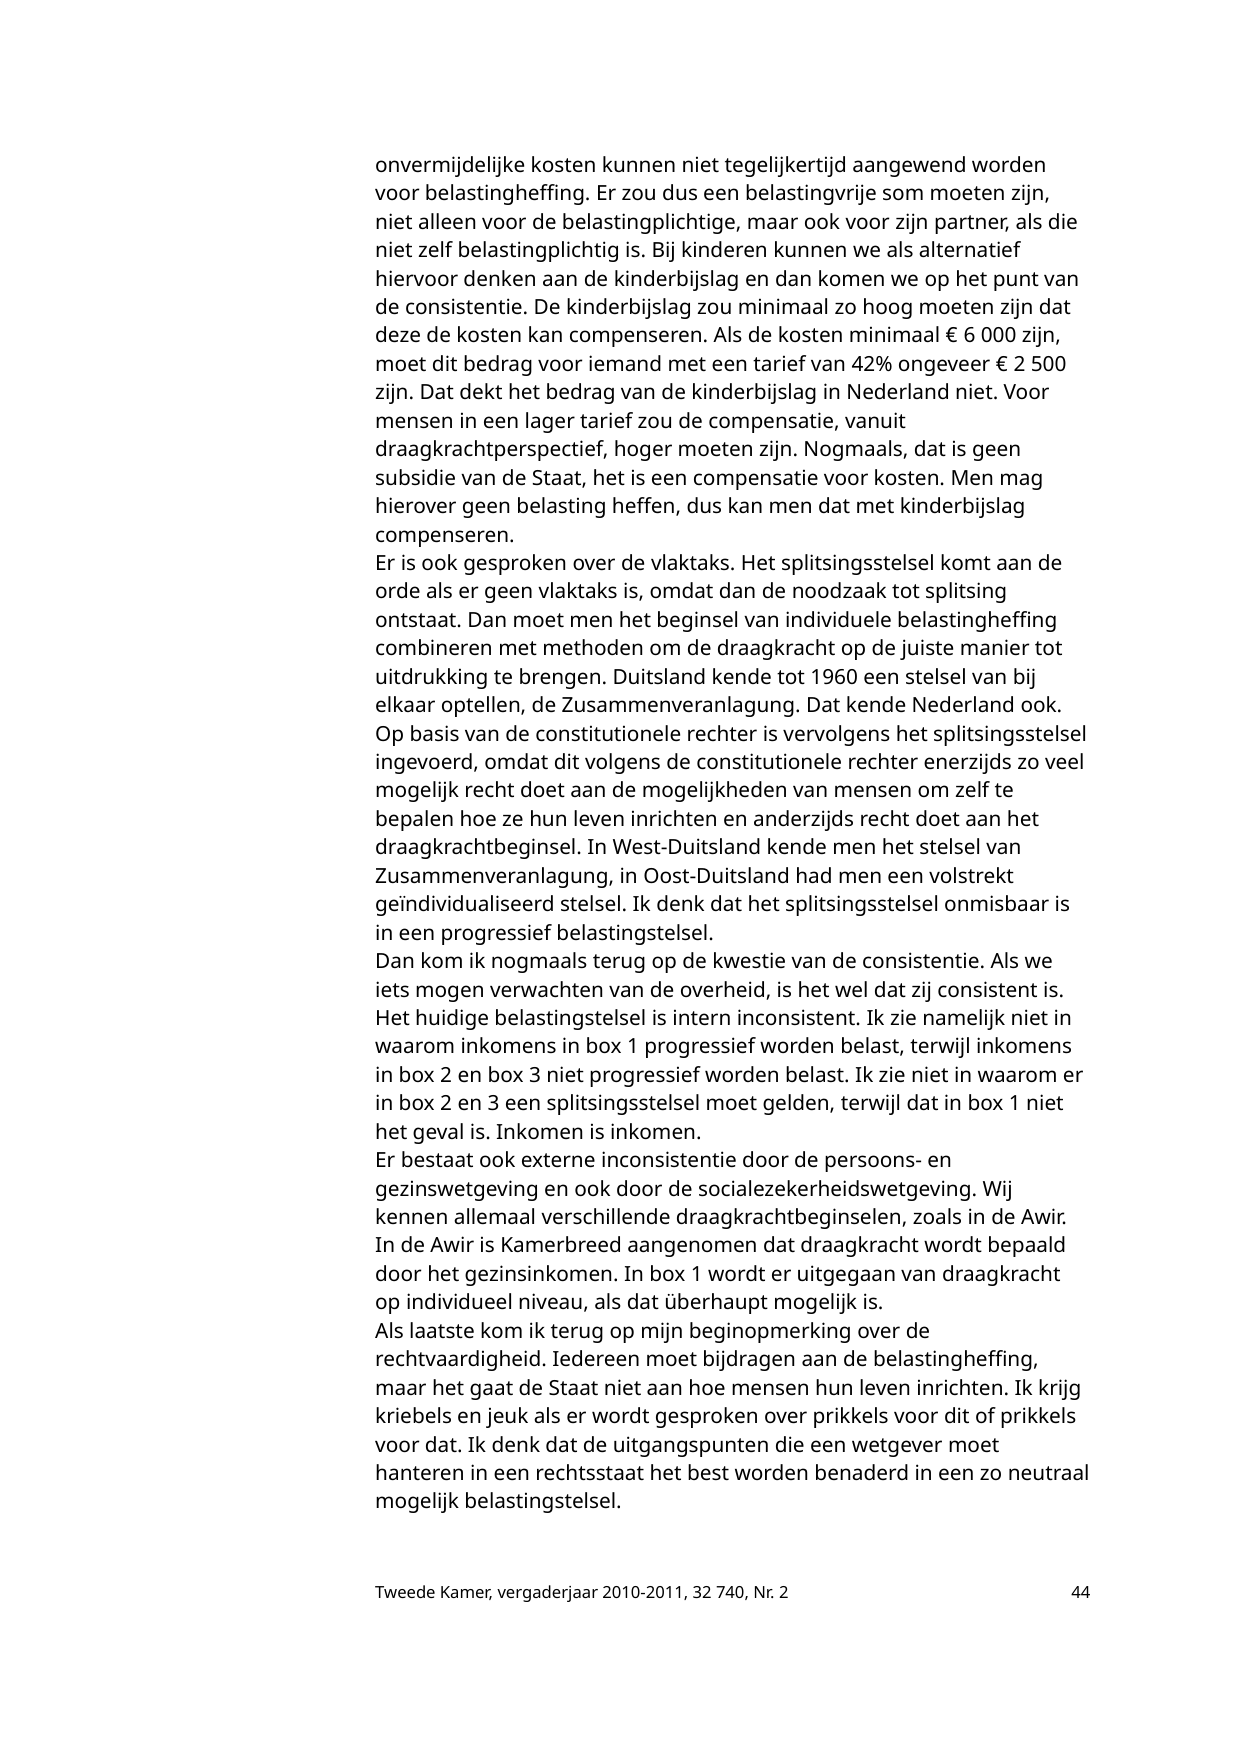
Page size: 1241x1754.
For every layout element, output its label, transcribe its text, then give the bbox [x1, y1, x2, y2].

text Dan kom ik nogmaals terug op de kwestie van de consistentie. Als we iets mogen verwachten van de overheid, is het wel dat zij consistent is. Het huidige belastingstelsel is intern inconsistent. Ik zie namelijk niet in waarom inkomens in box 1 progressief worden belast, terwijl inkomens in box 2 en box 3 niet progressief worden belast. Ik zie niet in waarom er in box 2 en 3 een splitsingsstelsel moet gelden, terwijl dat in box 1 niet het geval is. Inkomen is inkomen. [375, 946, 1090, 1145]
text Er is ook gesproken over de vlaktaks. Het splitsingsstelsel komt aan de orde als er geen vlaktaks is, omdat dan de noodzaak tot splitsing ontstaat. Dan moet men het beginsel van individuele belastingheffing combineren met methoden om de draagkracht op de juiste manier tot uitdrukking te brengen. Duitsland kende tot 1960 een stelsel van bij elkaar optellen, de Zusammenveranlagung. Dat kende Nederland ook. Op basis van de constitutionele rechter is vervolgens het splitsingsstelsel ingevoerd, omdat dit volgens de constitutionele rechter enerzijds zo veel mogelijk recht doet aan de mogelijkheden van mensen om zelf te bepalen hoe ze hun leven inrichten en anderzijds recht doet aan het draagkrachtbeginsel. In West-Duitsland kende men het stelsel van Zusammenveranlagung, in Oost-Duitsland had men een volstrekt geïndividualiseerd stelsel. Ik denk dat het splitsingsstelsel onmisbaar is in een progressief belastingstelsel. [375, 548, 1090, 946]
text onvermijdelijke kosten kunnen niet tegelijkertijd aangewend worden voor belastingheffing. Er zou dus een belastingvrije som moeten zijn, niet alleen voor de belastingplichtige, maar ook voor zijn partner, als die niet zelf belastingplichtig is. Bij kinderen kunnen we als alternatief hiervoor denken aan de kinderbijslag en dan komen we op het punt van de consistentie. De kinderbijslag zou minimaal zo hoog moeten zijn dat deze de kosten kan compenseren. Als de kosten minimaal € 6 000 zijn, moet dit bedrag voor iemand met een tarief van 42% ongeveer € 2 500 zijn. Dat dekt het bedrag van de kinderbijslag in Nederland niet. Voor mensen in een lager tarief zou de compensatie, vanuit draagkrachtperspectief, hoger moeten zijn. Nogmaals, dat is geen subsidie van de Staat, het is een compensatie voor kosten. Men mag hierover geen belasting heffen, dus kan men dat met kinderbijslag compenseren. [375, 150, 1090, 548]
text Er bestaat ook externe inconsistentie door de persoons- en gezinswetgeving en ook door de socialezekerheidswetgeving. Wij kennen allemaal verschillende draagkrachtbeginselen, zoals in de Awir. In de Awir is Kamerbreed aangenomen dat draagkracht wordt bepaald door het gezinsinkomen. In box 1 wordt er uitgegaan van draagkracht op individueel niveau, als dat überhaupt mogelijk is. [375, 1145, 1090, 1316]
text Als laatste kom ik terug op mijn beginopmerking over de rechtvaardigheid. Iedereen moet bijdragen aan de belastingheffing, maar het gaat de Staat niet aan hoe mensen hun leven inrichten. Ik krijg kriebels en jeuk als er wordt gesproken over prikkels voor dit of prikkels voor dat. Ik denk dat de uitgangspunten die een wetgever moet hanteren in een rechtsstaat het best worden benaderd in een zo neutraal mogelijk belastingstelsel. [375, 1316, 1090, 1515]
